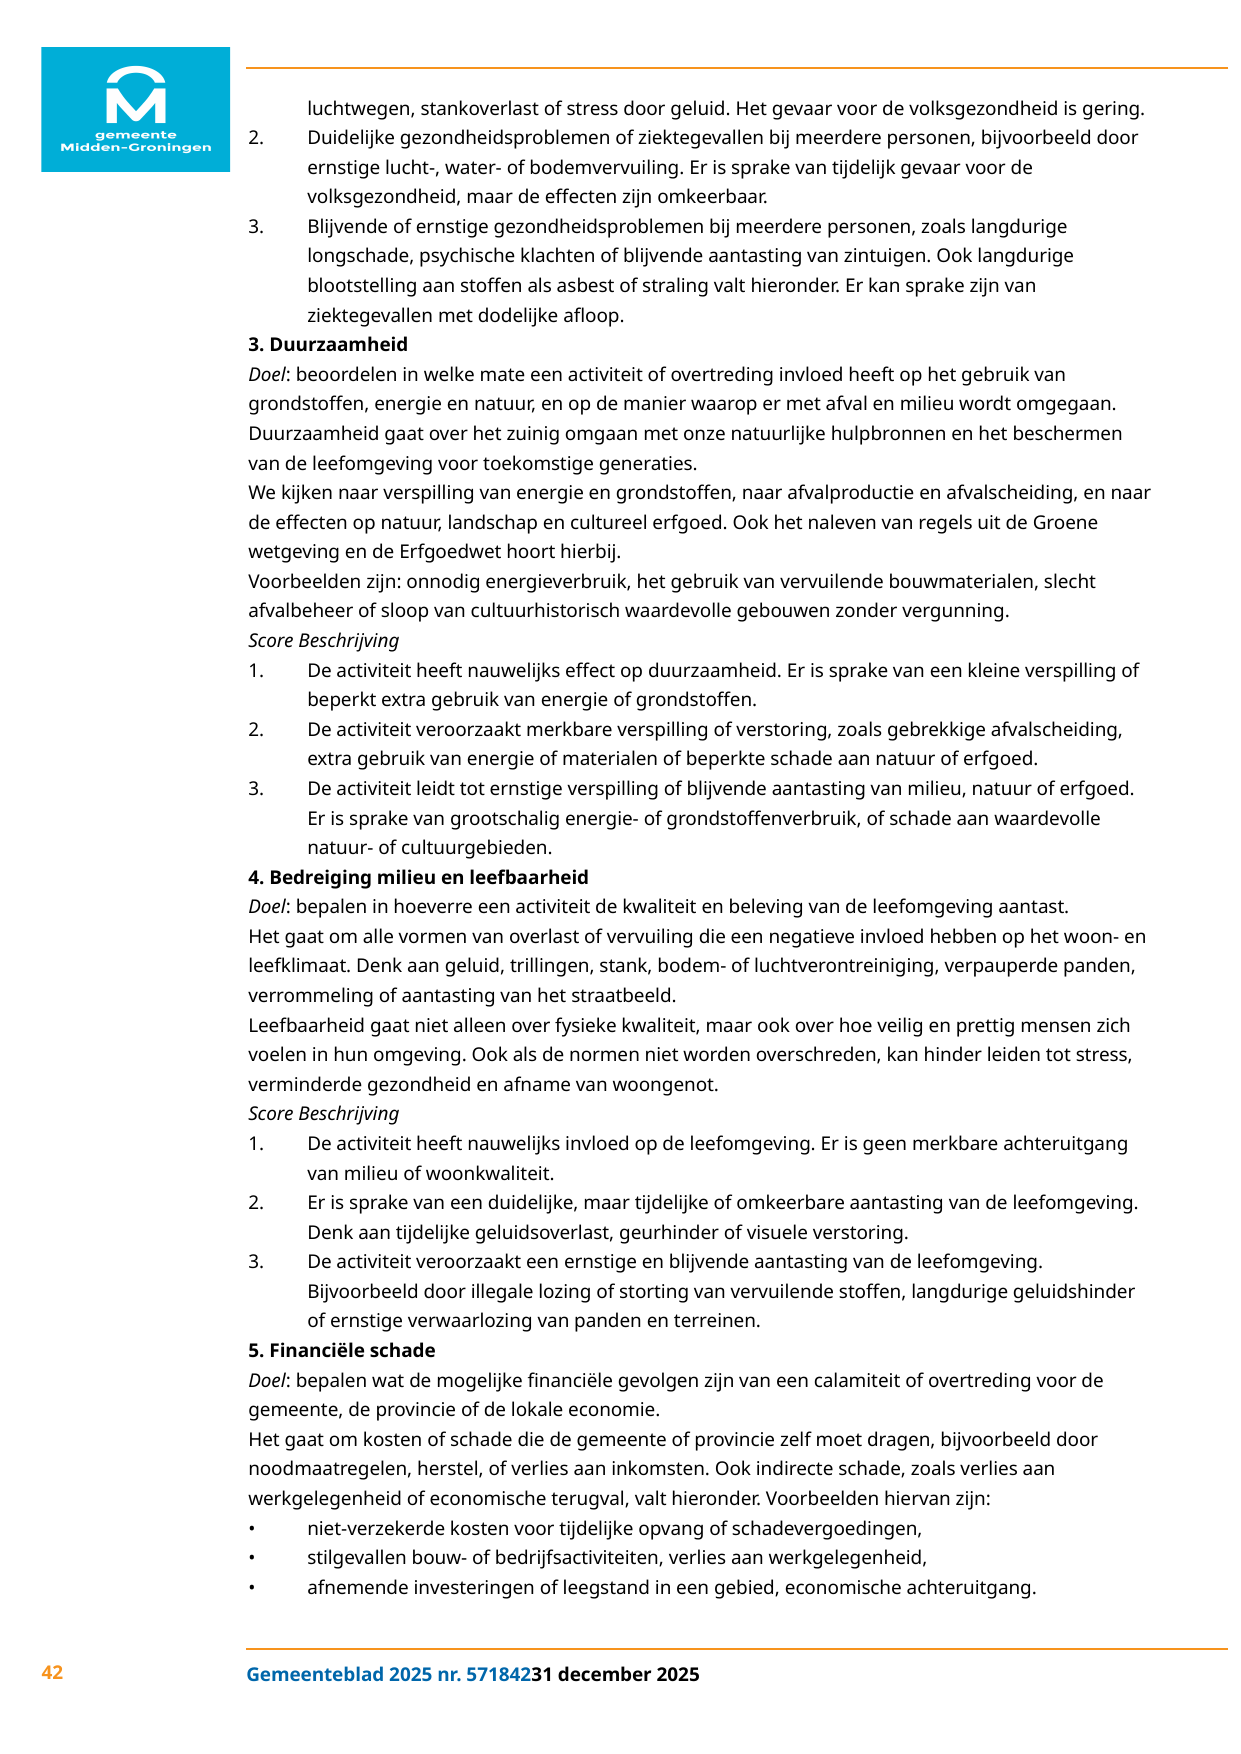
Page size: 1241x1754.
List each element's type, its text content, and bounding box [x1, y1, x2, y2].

text Leefbaarheid gaat niet alleen over fysieke kwaliteit, maar ook over hoe veilig en prettig mensen zich voelen in hun omgeving. Ook als de normen niet worden overschreden, kan hinder leiden tot stress, verminderde gezondheid en afname van woongenot. [248, 1012, 1152, 1097]
text Doel: bepalen in hoeverre een activiteit de kwaliteit en beleving van de leefomgeving aantast. [248, 893, 1152, 919]
list De activiteit heeft nauwelijks effect op duurzaamheid. Er is sprake van een kleine verspilling of beperkt extra gebruik van energie of grondstoffen. [248, 657, 1152, 712]
list Blijvende of ernstige gezondheidsproblemen bij meerdere personen, zoals langdurige longschade, psychische klachten of blijvende aantasting van zintuigen. Ook langdurige blootstelling aan stoffen als asbest of straling valt hieronder. Er kan sprake zijn van ziektegevallen met dodelijke afloop. [248, 213, 1152, 328]
text Voorbeelden zijn: onnodig energieverbruik, het gebruik van vervuilende bouwmaterialen, slecht afvalbeheer of sloop van cultuurhistorisch waardevolle gebouwen zonder vergunning. [248, 568, 1152, 623]
picture [107, 89, 165, 122]
text Het gaat om kosten of schade die de gemeente of provincie zelf moet dragen, bijvoorbeeld door noodmaatregelen, herstel, of verlies aan inkomsten. Ook indirecte schade, zoals verlies aan werkgelegenheid of economische terugval, valt hieronder. Voorbeelden hiervan zijn: [248, 1426, 1152, 1511]
list De activiteit veroorzaakt een ernstige en blijvende aantasting van de leefomgeving. Bijvoorbeeld door illegale lozing of storting van vervuilende stoffen, langdurige geluidshinder of ernstige verwaarlozing van panden en terreinen. [248, 1248, 1152, 1333]
text Score Beschrijving [248, 627, 1152, 653]
text Doel: bepalen wat de mogelijke financiële gevolgen zijn van een calamiteit of overtreding voor de gemeente, de provincie of de lokale economie. [248, 1367, 1152, 1422]
list De activiteit heeft nauwelijks invloed op de leefomgeving. Er is geen merkbare achteruitgang van milieu of woonkwaliteit. [248, 1130, 1152, 1186]
list De activiteit leidt tot ernstige verspilling of blijvende aantasting van milieu, natuur of erfgoed. Er is sprake van grootschalig energie- of grondstoffenverbruik, of schade aan waardevolle natuur- of cultuurgebieden. [248, 775, 1152, 860]
text 3. Duurzaamheid [248, 331, 1152, 357]
text Doel: beoordelen in welke mate een activiteit of overtreding invloed heeft op het gebruik van grondstoffen, energie en natuur, en op de manier waarop er met afval en milieu wordt omgegaan. [248, 361, 1152, 416]
list luchtwegen, stankoverlast of stress door geluid. Het gevaar voor de volksgezondheid is gering. [248, 95, 1152, 121]
list Er is sprake van een duidelijke, maar tijdelijke of omkeerbare aantasting van de leefomgeving. Denk aan tijdelijke geluidsoverlast, geurhinder of visuele verstoring. [248, 1189, 1152, 1245]
text Duurzaamheid gaat over het zuinig omgaan met onze natuurlijke hulpbronnen en het beschermen van de leefomgeving voor toekomstige generaties. [248, 420, 1152, 476]
list Duidelijke gezondheidsproblemen of ziektegevallen bij meerdere personen, bijvoorbeeld door ernstige lucht-, water- of bodemvervuiling. Er is sprake van tijdelijk gevaar voor de volksgezondheid, maar de effecten zijn omkeerbaar. [248, 124, 1152, 209]
picture [108, 66, 164, 82]
list stilgevallen bouw- of bedrijfsactiviteiten, verlies aan werkgelegenheid, [248, 1544, 1152, 1570]
text We kijken naar verspilling van energie en grondstoffen, naar afvalproductie en afvalscheiding, en naar de effecten op natuur, landschap en cultureel erfgoed. Ook het naleven van regels uit de Groene wetgeving en de Erfgoedwet hoort hierbij. [248, 479, 1152, 564]
list De activiteit veroorzaakt merkbare verspilling of verstoring, zoals gebrekkige afvalscheiding, extra gebruik van energie of materialen of beperkte schade aan natuur of erfgoed. [248, 716, 1152, 771]
text 5. Financiële schade [248, 1337, 1152, 1363]
text Het gaat om alle vormen van overlast of vervuiling die een negatieve invloed hebben op het woon- en leefklimaat. Denk aan geluid, trillingen, stank, bodem- of luchtverontreiniging, verpauperde panden, verrommeling of aantasting van het straatbeeld. [248, 923, 1152, 1008]
list niet-verzekerde kosten voor tijdelijke opvang of schadevergoedingen, [248, 1515, 1152, 1541]
text 4. Bedreiging milieu en leefbaarheid [248, 864, 1152, 890]
text Score Beschrijving [248, 1101, 1152, 1126]
list afnemende investeringen of leegstand in een gebied, economische achteruitgang. [248, 1574, 1152, 1600]
picture [184, 146, 190, 153]
